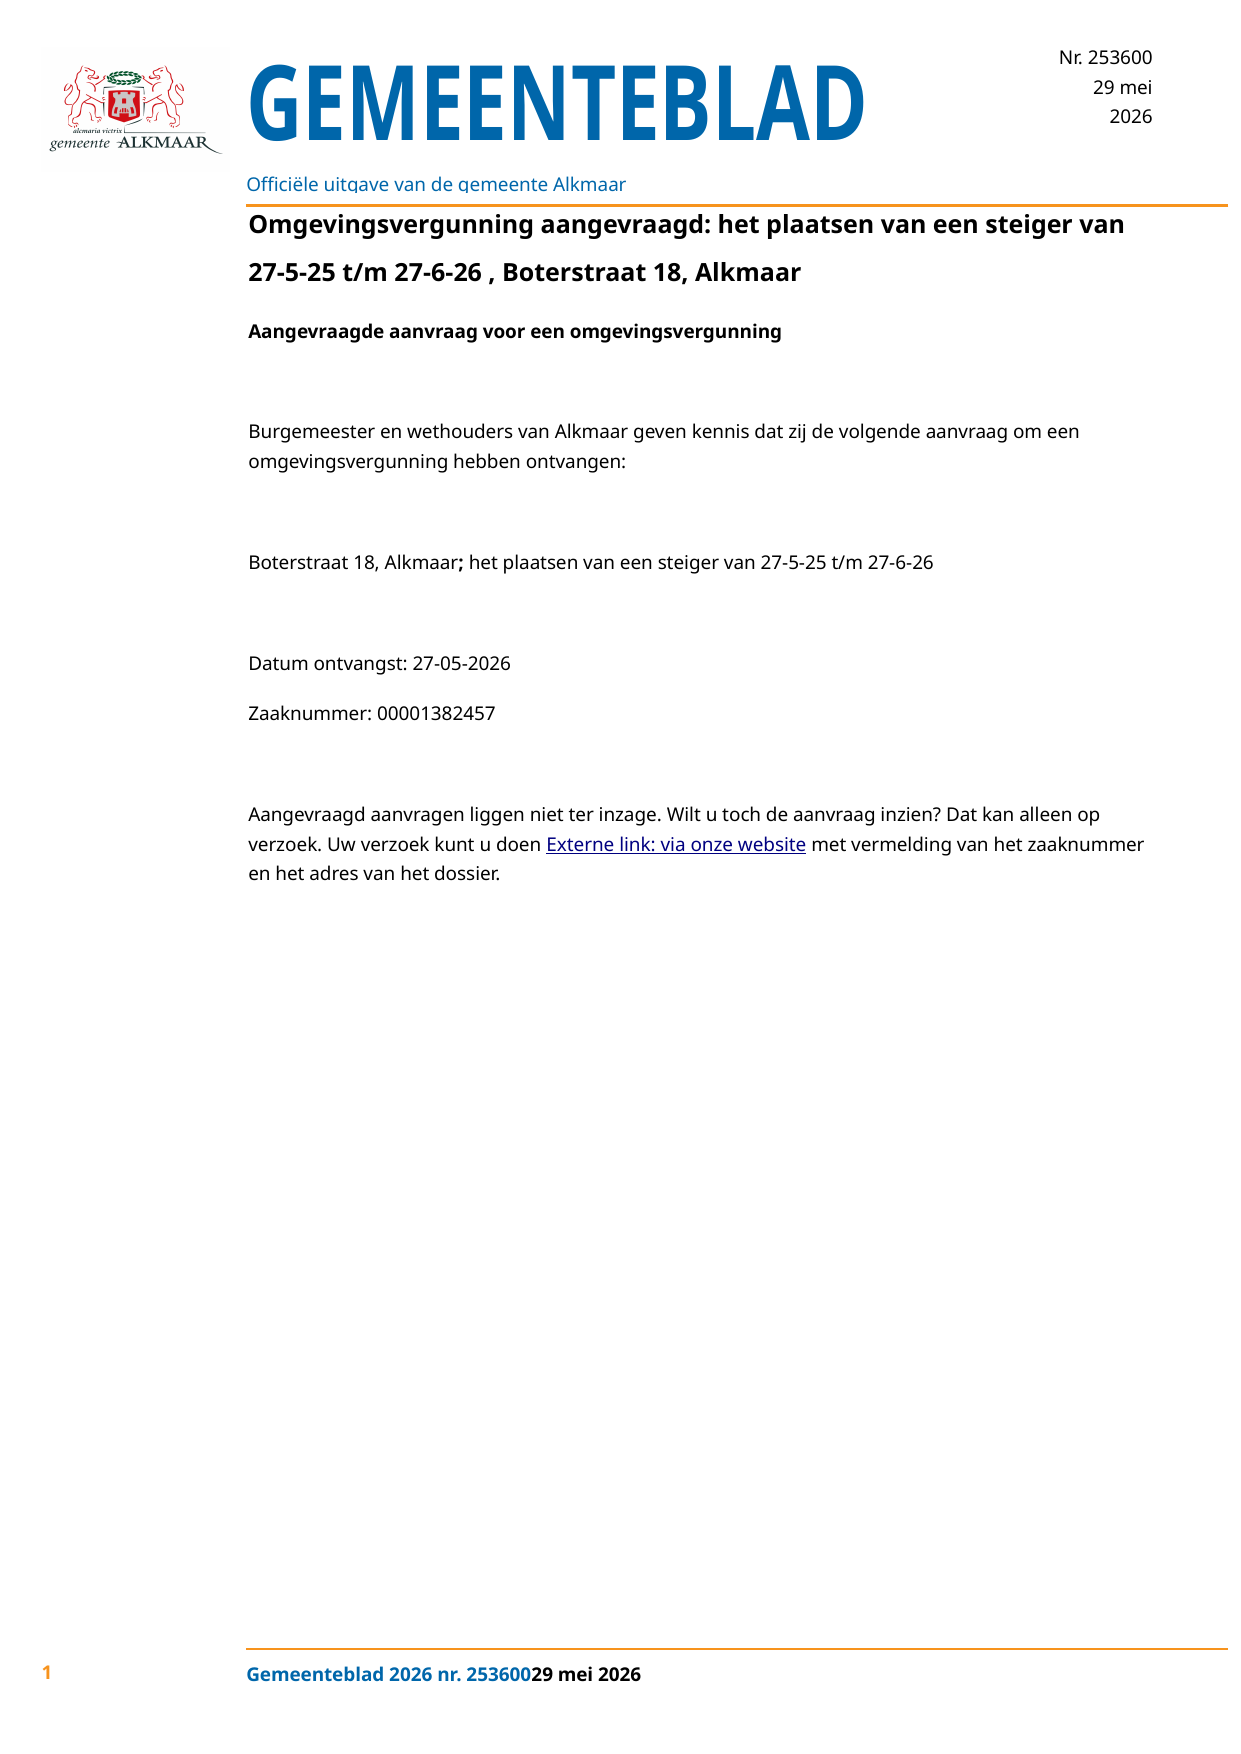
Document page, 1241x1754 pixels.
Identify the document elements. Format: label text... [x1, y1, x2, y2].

text Boterstraat 18, Alkmaar; het plaatsen van een steiger van 27-5-25 t/m 27-6-26 [248, 549, 1152, 575]
text Aangevraagd aanvragen liggen niet ter inzage. Wilt u toch de aanvraag inzien? Dat kan alleen op verzoek. Uw verzoek kunt u doen Externe link: via onze website met vermelding van het zaaknummer en het adres van het dossier. [248, 801, 1152, 886]
text Datum ontvangst: 27-05-2026 [248, 650, 1152, 676]
text Burgemeester en wethouders van Alkmaar geven kennis dat zij de volgende aanvraag om een omgevingsvergunning hebben ontvangen: [248, 419, 1152, 474]
picture [41, 47, 231, 172]
text Aangevraagde aanvraag voor een omgevingsvergunning [248, 318, 1152, 344]
text Zaaknummer: 00001382457 [248, 700, 1152, 726]
text Omgevingsvergunning aangevraagd: het plaatsen van een steiger van 27-5-25 t/m 27-6-26 , Boterstraat 18, Alkmaar [248, 207, 1152, 288]
